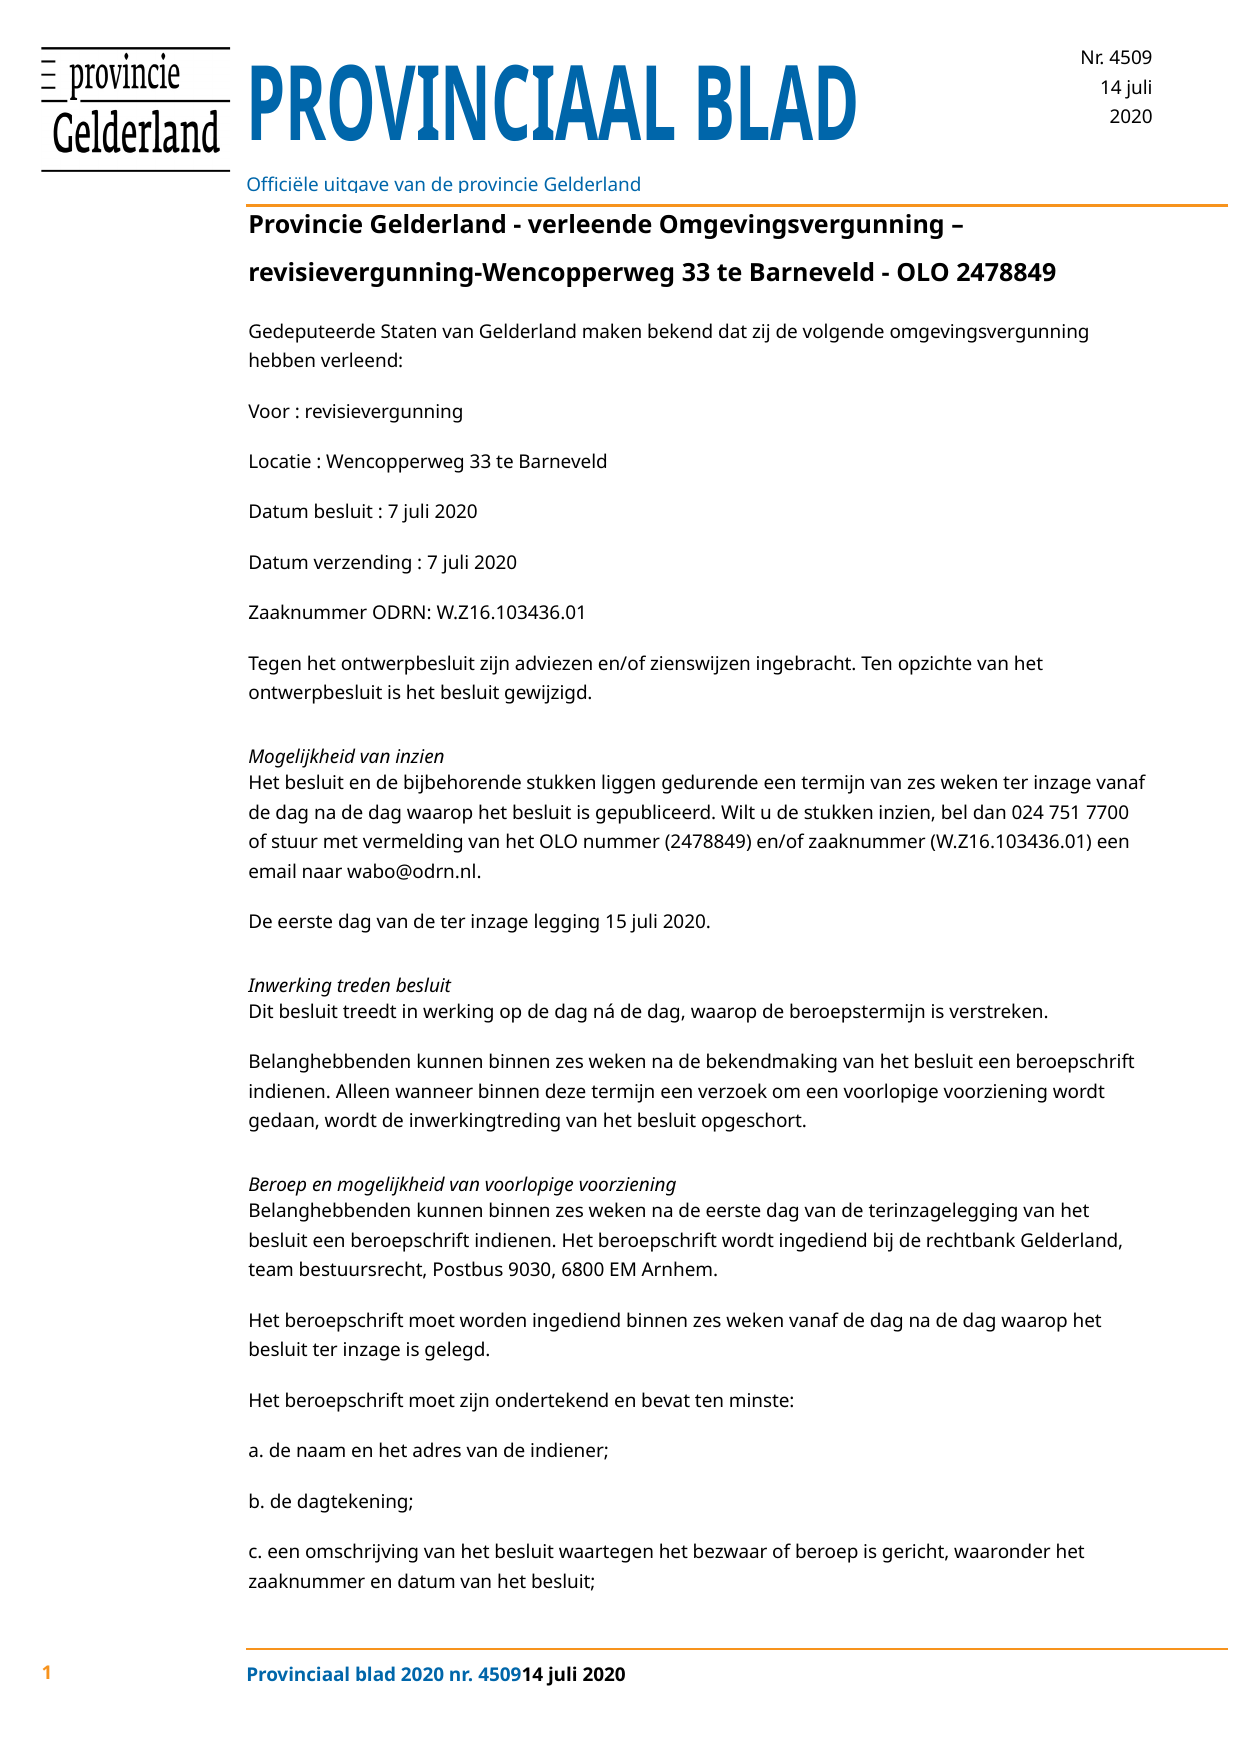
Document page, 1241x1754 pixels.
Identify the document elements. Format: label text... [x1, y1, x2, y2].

text Het beroepschrift moet worden ingediend binnen zes weken vanaf de dag na de dag waarop het besluit ter inzage is gelegd. [248, 1307, 1152, 1362]
text Het beroepschrift moet zijn ondertekend en bevat ten minste: [248, 1387, 1152, 1413]
text Het besluit en de bijbehorende stukken liggen gedurende een termijn van zes weken ter inzage vanaf de dag na de dag waarop het besluit is gepubliceerd. Wilt u de stukken inzien, bel dan 024 751 7700 of stuur met vermelding van het OLO nummer (2478849) en/of zaaknummer (W.Z16.103436.01) een email naar wabo@odrn.nl. [248, 769, 1152, 884]
text Tegen het ontwerpbesluit zijn adviezen en/of zienswijzen ingebracht. Ten opzichte van het ontwerpbesluit is het besluit gewijzigd. [248, 650, 1152, 705]
text Locatie : Wencopperweg 33 te Barneveld [248, 448, 1152, 474]
text Mogelijkheid van inzien [248, 743, 1152, 769]
text a. de naam en het adres van de indiener; [248, 1437, 1152, 1463]
text Zaaknummer ODRN: W.Z16.103436.01 [248, 599, 1152, 625]
text Datum verzending : 7 juli 2020 [248, 549, 1152, 575]
text Inwerking treden besluit [248, 972, 1152, 998]
text Beroep en mogelijkheid van voorlopige voorziening [248, 1172, 1152, 1197]
text Datum besluit : 7 juli 2020 [248, 499, 1152, 524]
text Belanghebbenden kunnen binnen zes weken na de eerste dag van de terinzagelegging van het besluit een beroepschrift indienen. Het beroepschrift wordt ingediend bij de rechtbank Gelderland, team bestuursrecht, Postbus 9030, 6800 EM Arnhem. [248, 1197, 1152, 1282]
text De eerste dag van de ter inzage legging 15 juli 2020. [248, 908, 1152, 934]
text Voor : revisievergunning [248, 398, 1152, 424]
text Dit besluit treedt in werking op de dag ná de dag, waarop de beroepstermijn is verstreken. [248, 998, 1152, 1024]
text Gedeputeerde Staten van Gelderland maken bekend dat zij de volgende omgevingsvergunning hebben verleend: [248, 318, 1152, 373]
text c. een omschrijving van het besluit waartegen het bezwaar of beroep is gericht, waaronder het zaaknummer en datum van het besluit; [248, 1538, 1152, 1593]
text b. de dagtekening; [248, 1488, 1152, 1513]
picture [41, 47, 231, 172]
text Provincie Gelderland - verleende Omgevingsvergunning – revisievergunning-Wencopperweg 33 te Barneveld - OLO 2478849 [248, 207, 1152, 288]
text Belanghebbenden kunnen binnen zes weken na de bekendmaking van het besluit een beroepschrift indienen. Alleen wanneer binnen deze termijn een verzoek om een voorlopige voorziening wordt gedaan, wordt de inwerkingtreding van het besluit opgeschort. [248, 1048, 1152, 1133]
